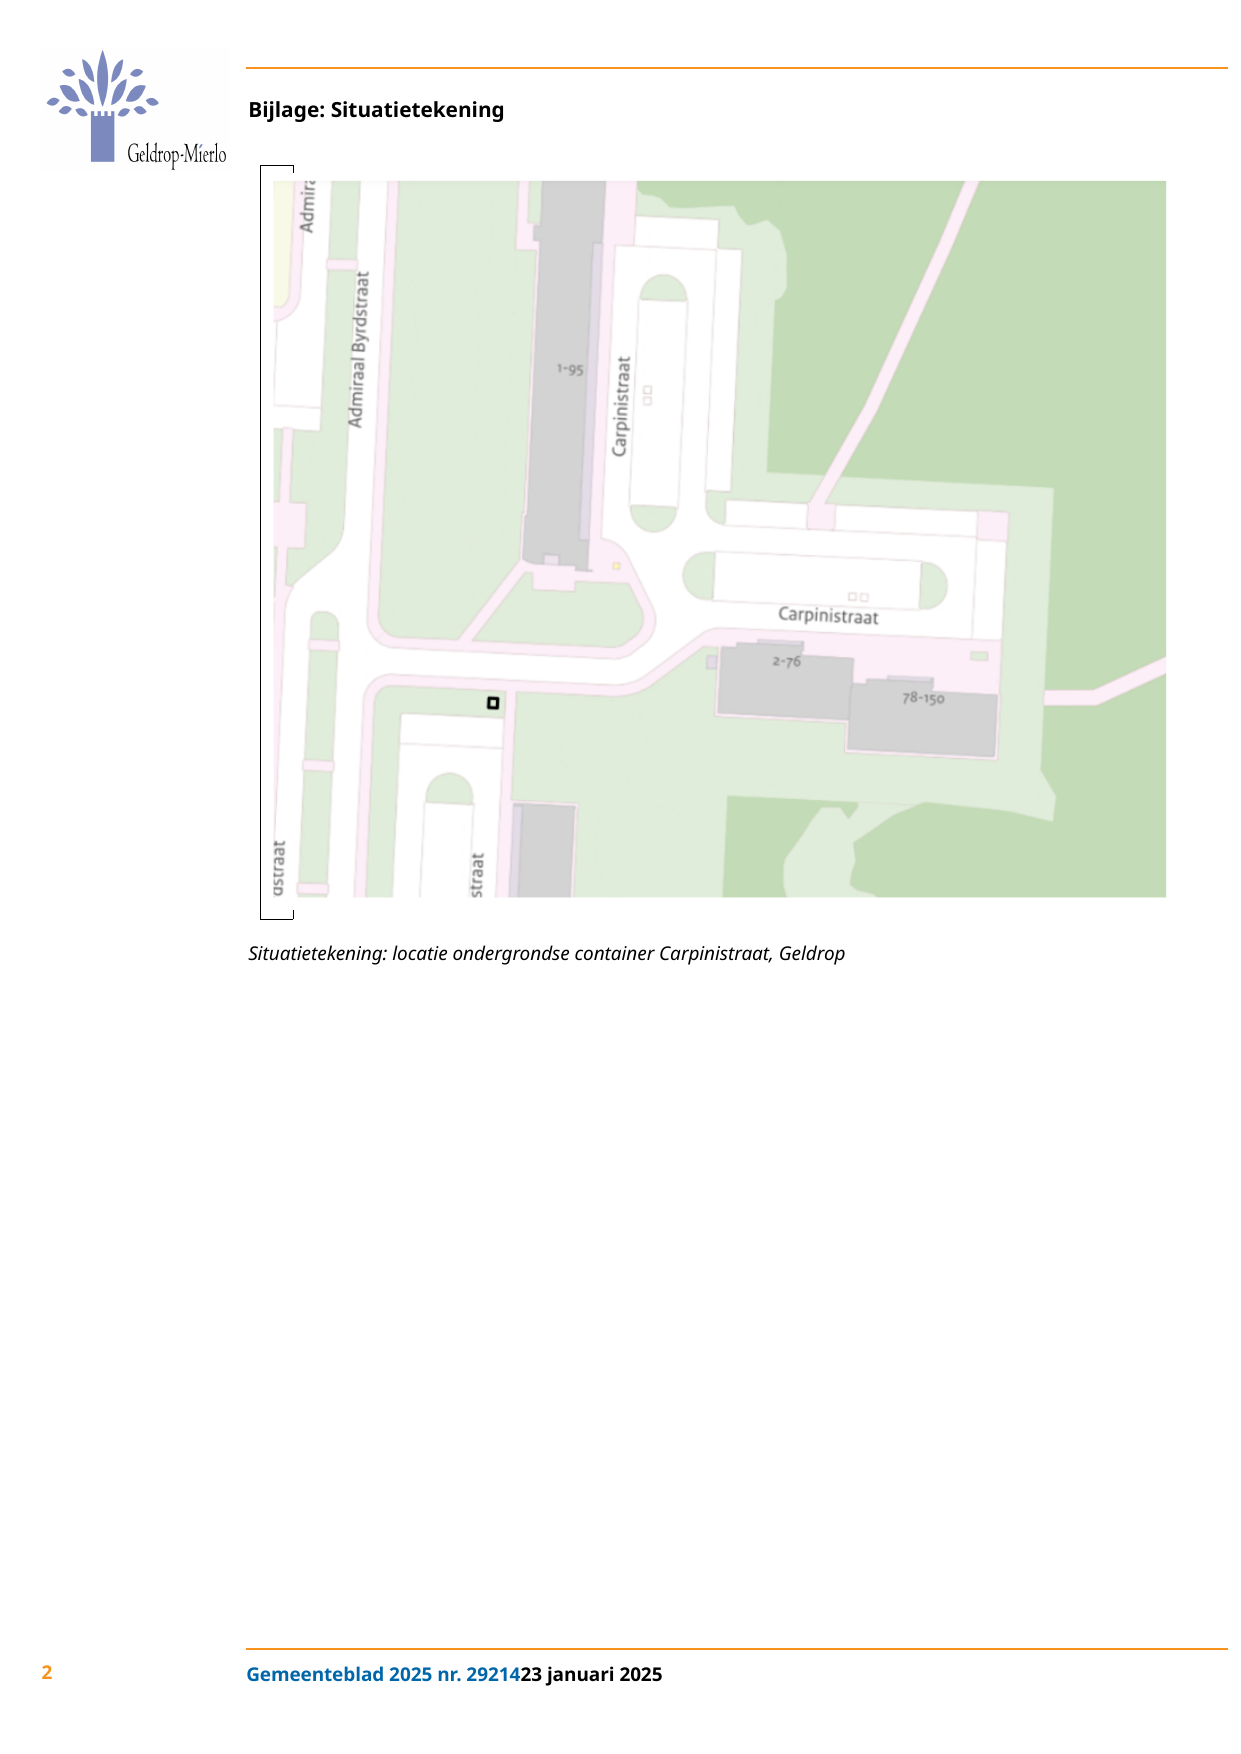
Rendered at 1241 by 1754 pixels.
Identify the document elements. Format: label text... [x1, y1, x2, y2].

text Bijlage: Situatietekening [248, 95, 1152, 123]
picture [41, 47, 231, 172]
text Situatietekening: locatie ondergrondse container Carpinistraat, Geldrop [248, 940, 1152, 966]
picture [268, 173, 1173, 910]
